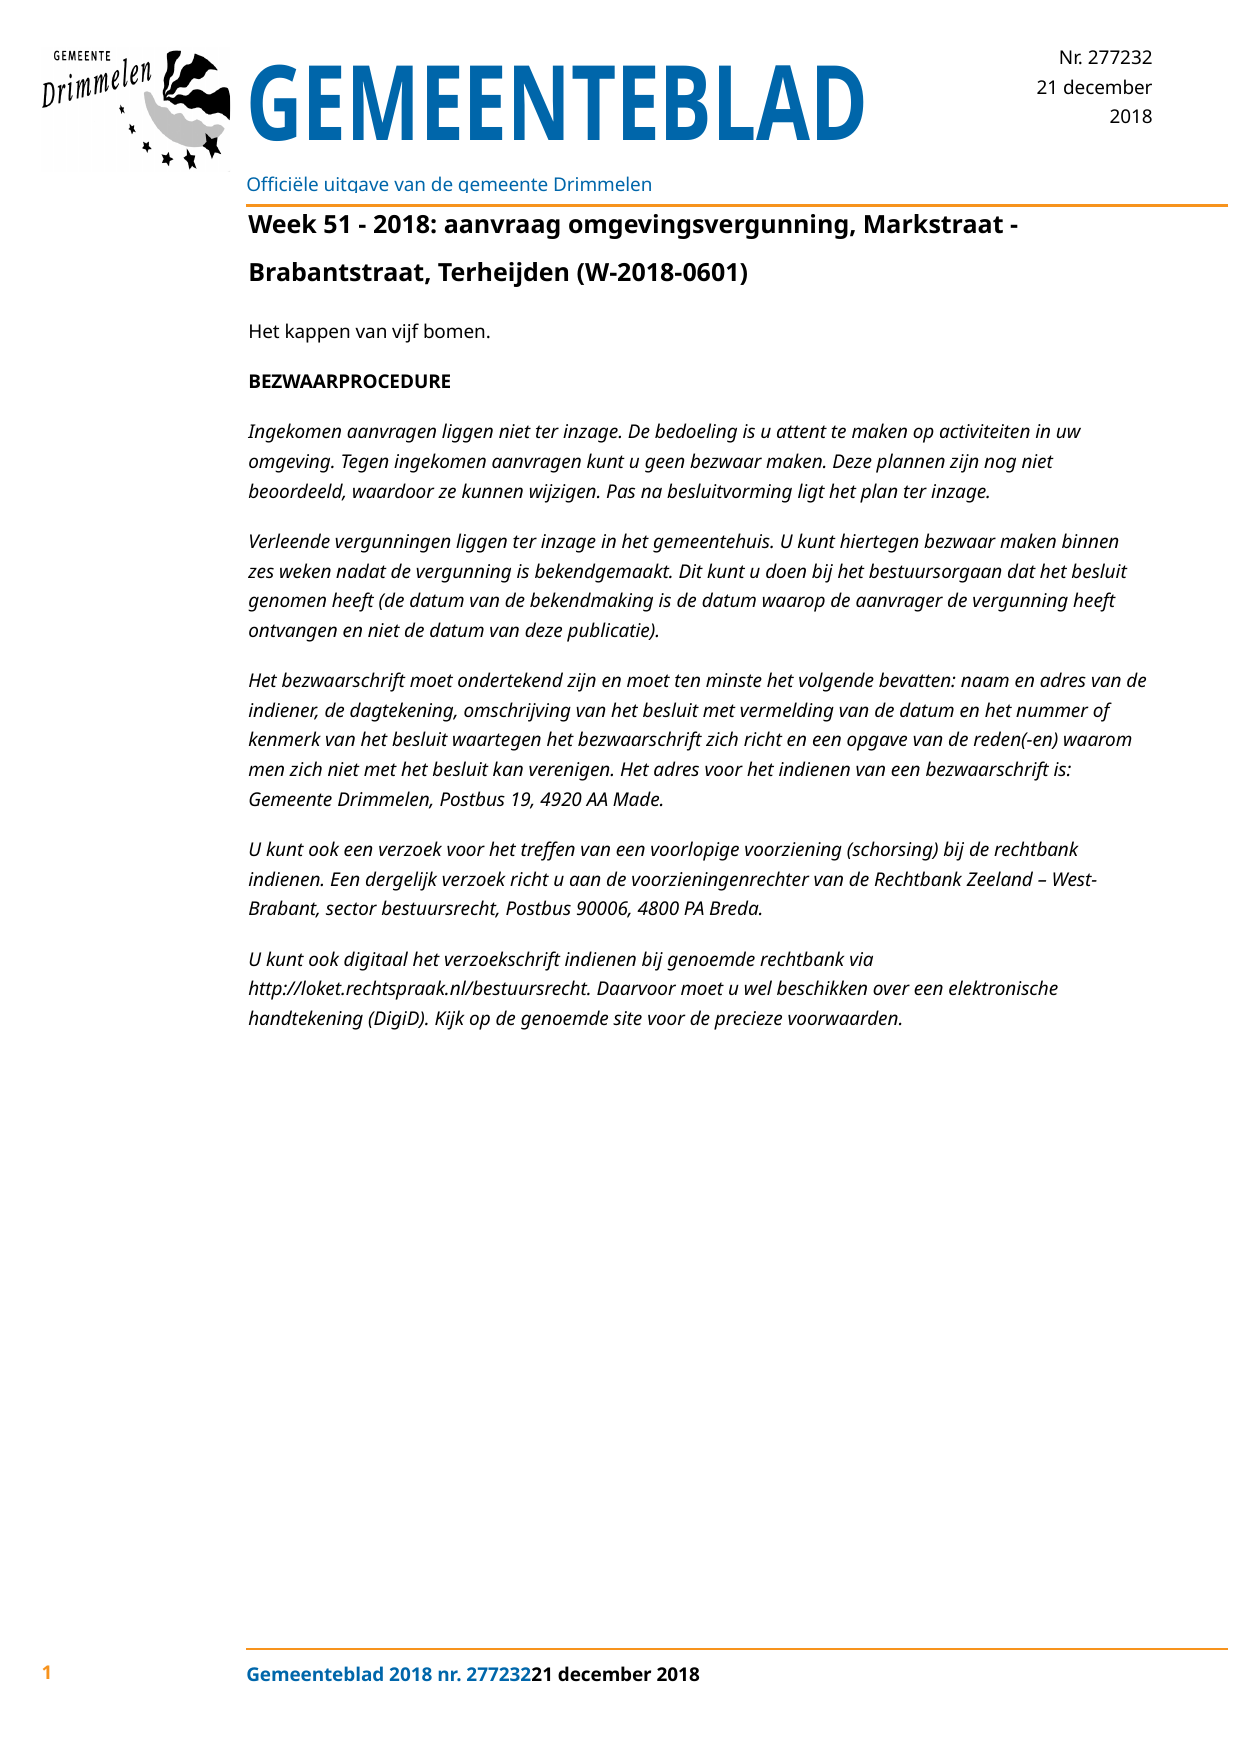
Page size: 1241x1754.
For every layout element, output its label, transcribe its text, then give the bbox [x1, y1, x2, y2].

text Verleende vergunningen liggen ter inzage in het gemeentehuis. U kunt hiertegen bezwaar maken binnen zes weken nadat de vergunning is bekendgemaakt. Dit kunt u doen bij het bestuursorgaan dat het besluit genomen heeft (de datum van de bekendmaking is de datum waarop de aanvrager de vergunning heeft ontvangen en niet de datum van deze publicatie). [248, 528, 1152, 643]
text BEZWAARPROCEDURE [248, 368, 1152, 394]
text Week 51 - 2018: aanvraag omgevingsvergunning, Markstraat - Brabantstraat, Terheijden (W-2018-0601) [248, 207, 1152, 288]
text U kunt ook digitaal het verzoekschrift indienen bij genoemde rechtbank via http://loket.rechtspraak.nl/bestuursrecht. Daarvoor moet u wel beschikken over een elektronische handtekening (DigiD). Kijk op de genoemde site voor de precieze voorwaarden. [248, 946, 1152, 1031]
picture [41, 47, 231, 172]
text Het kappen van vijf bomen. [248, 318, 1152, 344]
text Het bezwaarschrift moet ondertekend zijn en moet ten minste het volgende bevatten: naam en adres van de indiener, de dagtekening, omschrijving van het besluit met vermelding van de datum en het nummer of kenmerk van het besluit waartegen het bezwaarschrift zich richt en een opgave van de reden(-en) waarom men zich niet met het besluit kan verenigen. Het adres voor het indienen van een bezwaarschrift is: Gemeente Drimmelen, Postbus 19, 4920 AA Made. [248, 667, 1152, 812]
text U kunt ook een verzoek voor het treffen van een voorlopige voorziening (schorsing) bij de rechtbank indienen. Een dergelijk verzoek richt u aan de voorzieningenrechter van de Rechtbank Zeeland – West-Brabant, sector bestuursrecht, Postbus 90006, 4800 PA Breda. [248, 836, 1152, 921]
text Ingekomen aanvragen liggen niet ter inzage. De bedoeling is u attent te maken op activiteiten in uw omgeving. Tegen ingekomen aanvragen kunt u geen bezwaar maken. Deze plannen zijn nog niet beoordeeld, waardoor ze kunnen wijzigen. Pas na besluitvorming ligt het plan ter inzage. [248, 419, 1152, 504]
